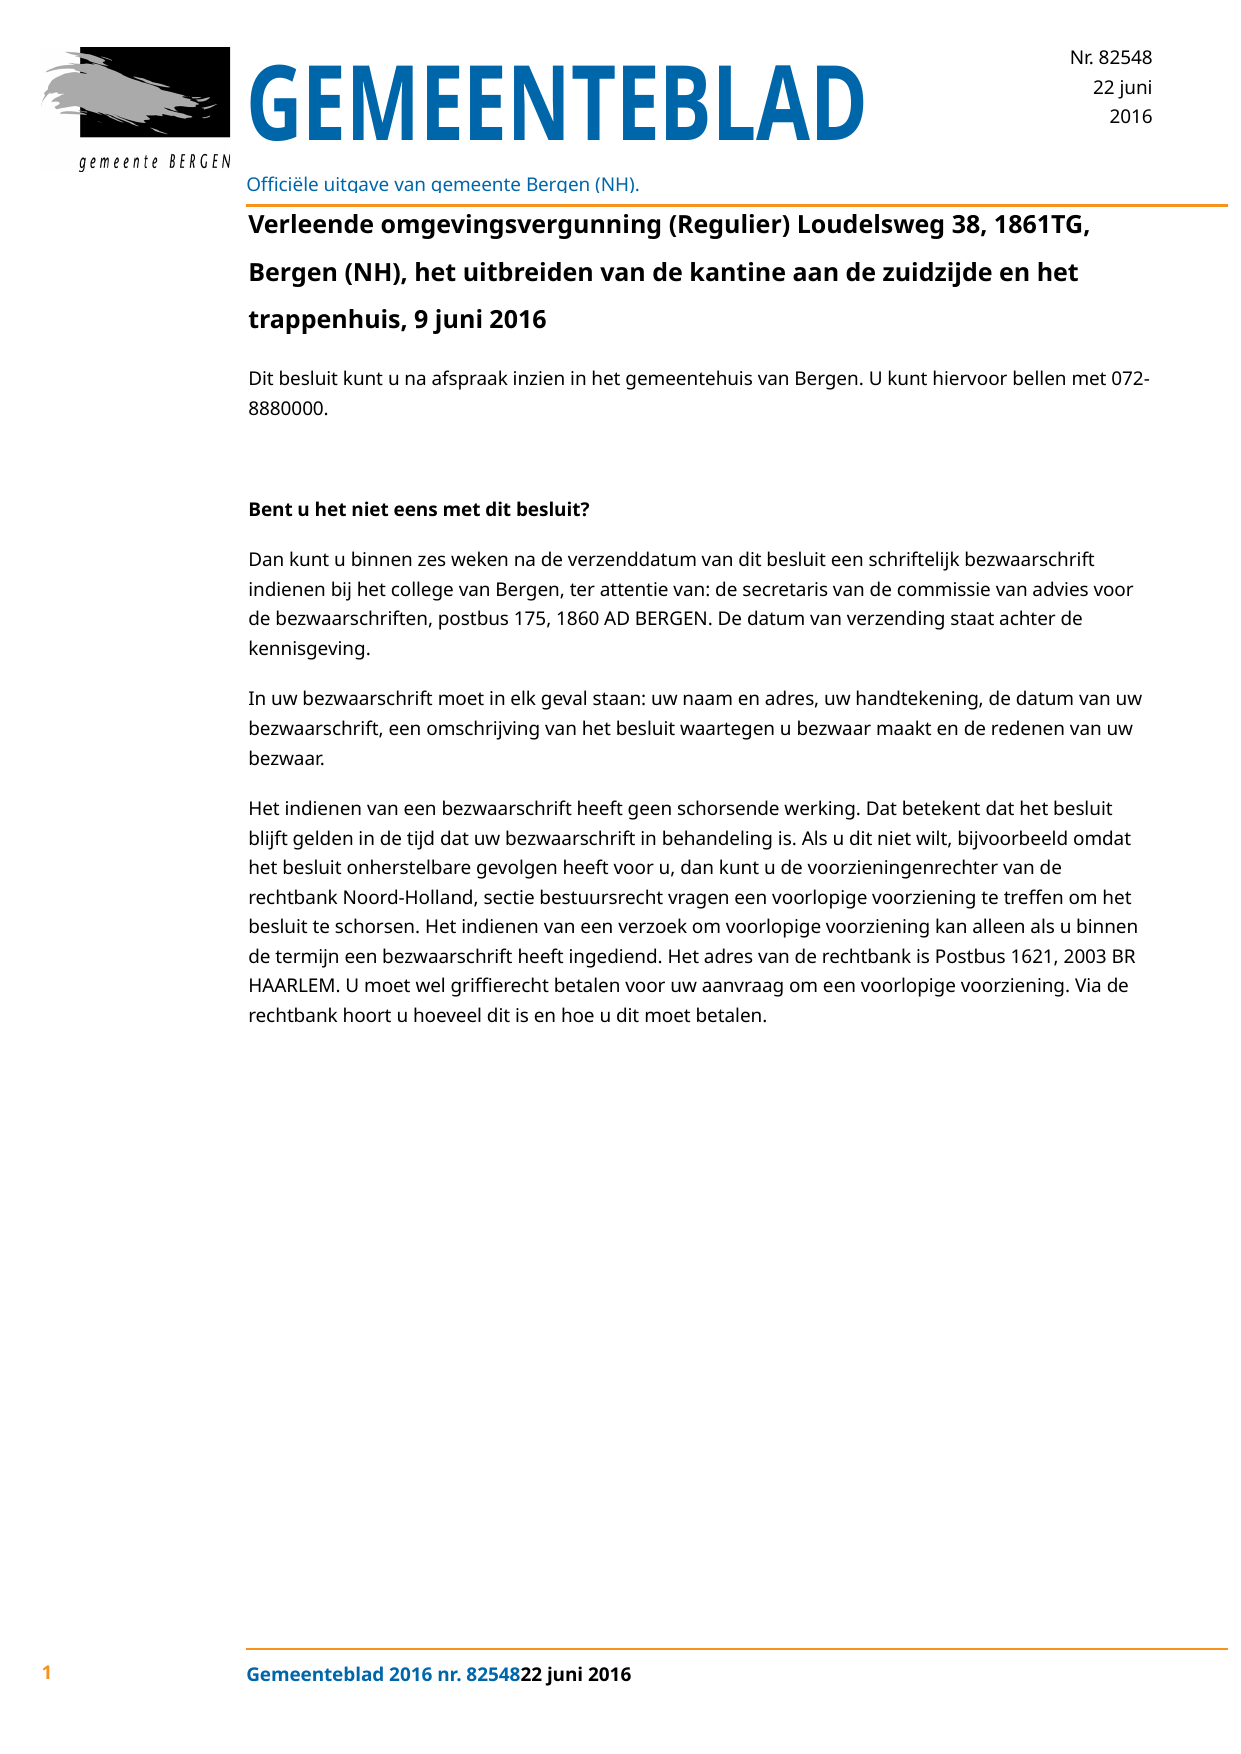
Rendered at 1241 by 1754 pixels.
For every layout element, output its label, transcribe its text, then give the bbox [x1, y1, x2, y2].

text Bent u het niet eens met dit besluit? [248, 496, 1152, 522]
text Dit besluit kunt u na afspraak inzien in het gemeentehuis van Bergen. U kunt hiervoor bellen met 072-8880000. [248, 366, 1152, 421]
text Dan kunt u binnen zes weken na de verzenddatum van dit besluit een schriftelijk bezwaarschrift indienen bij het college van Bergen, ter attentie van: de secretaris van de commissie van advies voor de bezwaarschriften, postbus 175, 1860 AD BERGEN. De datum van verzending staat achter de kennisgeving. [248, 546, 1152, 661]
text Het indienen van een bezwaarschrift heeft geen schorsende werking. Dat betekent dat het besluit blijft gelden in de tijd dat uw bezwaarschrift in behandeling is. Als u dit niet wilt, bijvoorbeeld omdat het besluit onherstelbare gevolgen heeft voor u, dan kunt u de voorzieningenrechter van de rechtbank Noord-Holland, sectie bestuursrecht vragen een voorlopige voorziening te treffen om het besluit te schorsen. Het indienen van een verzoek om voorlopige voorziening kan alleen als u binnen de termijn een bezwaarschrift heeft ingediend. Het adres van de rechtbank is Postbus 1621, 2003 BR HAARLEM. U moet wel griffierecht betalen voor uw aanvraag om een voorlopige voorziening. Via de rechtbank hoort u hoeveel dit is en hoe u dit moet betalen. [248, 795, 1152, 1028]
text In uw bezwaarschrift moet in elk geval staan: uw naam en adres, uw handtekening, de datum van uw bezwaarschrift, een omschrijving van het besluit waartegen u bezwaar maakt en de redenen van uw bezwaar. [248, 686, 1152, 770]
picture [41, 47, 231, 172]
text Verleende omgevingsvergunning (Regulier) Loudelsweg 38, 1861TG, Bergen (NH), het uitbreiden van de kantine aan de zuidzijde en het trappenhuis, 9 juni 2016 [248, 207, 1152, 336]
